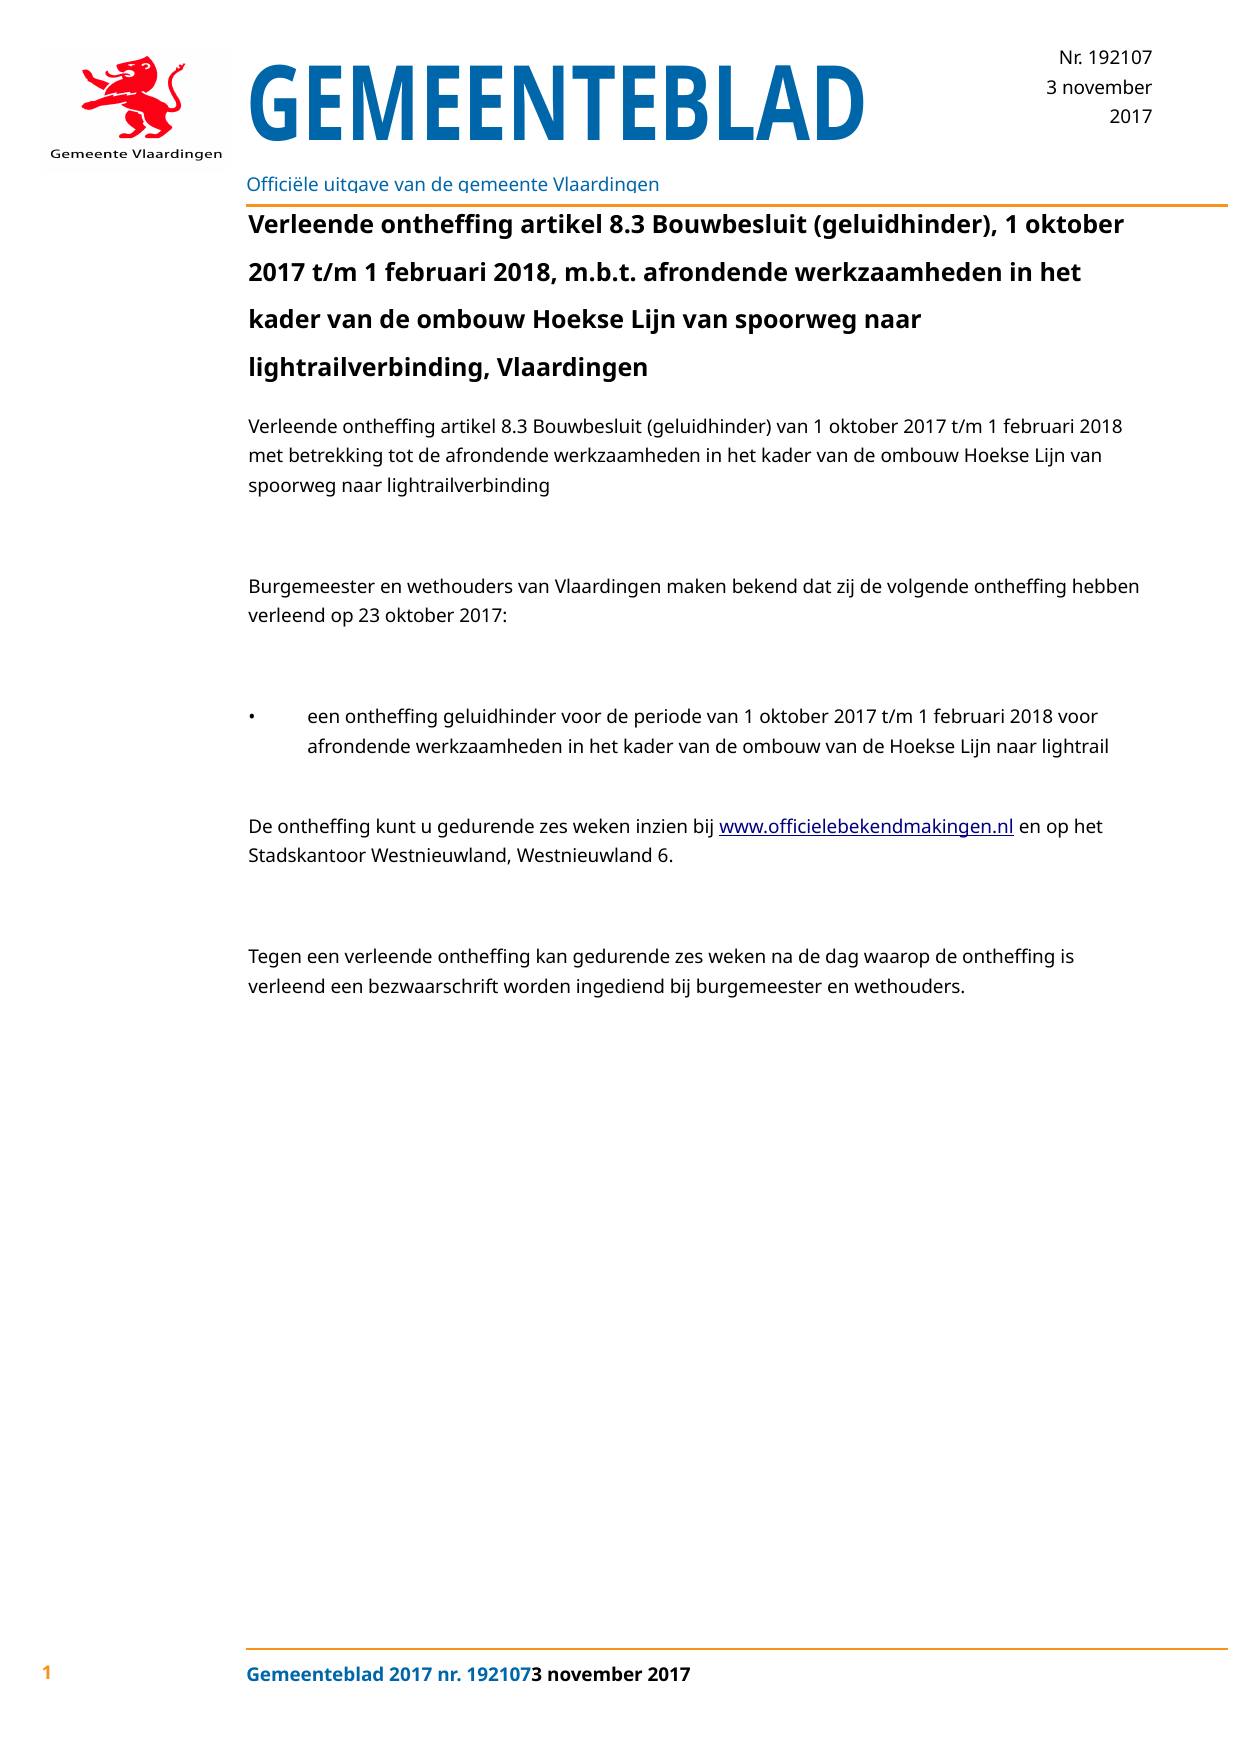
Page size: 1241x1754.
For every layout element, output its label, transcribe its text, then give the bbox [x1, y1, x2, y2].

text Verleende ontheffing artikel 8.3 Bouwbesluit (geluidhinder), 1 oktober 2017 t/m 1 februari 2018, m.b.t. afrondende werkzaamheden in het kader van de ombouw Hoekse Lijn van spoorweg naar lightrailverbinding, Vlaardingen [248, 207, 1152, 384]
picture [41, 47, 231, 172]
text Verleende ontheffing artikel 8.3 Bouwbesluit (geluidhinder) van 1 oktober 2017 t/m 1 februari 2018 met betrekking tot de afrondende werkzaamheden in het kader van de ombouw Hoekse Lijn van spoorweg naar lightrailverbinding [248, 413, 1152, 498]
list een ontheffing geluidhinder voor de periode van 1 oktober 2017 t/m 1 februari 2018 voor afrondende werkzaamheden in het kader van de ombouw van de Hoekse Lijn naar lightrail [248, 703, 1152, 759]
text Tegen een verleende ontheffing kan gedurende zes weken na de dag waarop de ontheffing is verleend een bezwaarschrift worden ingediend bij burgemeester en wethouders. [248, 943, 1152, 999]
text De ontheffing kunt u gedurende zes weken inzien bij www.officielebekendmakingen.nl en op het Stadskantoor Westnieuwland, Westnieuwland 6. [248, 813, 1152, 868]
text Burgemeester en wethouders van Vlaardingen maken bekend dat zij de volgende ontheffing hebben verleend op 23 oktober 2017: [248, 573, 1152, 628]
